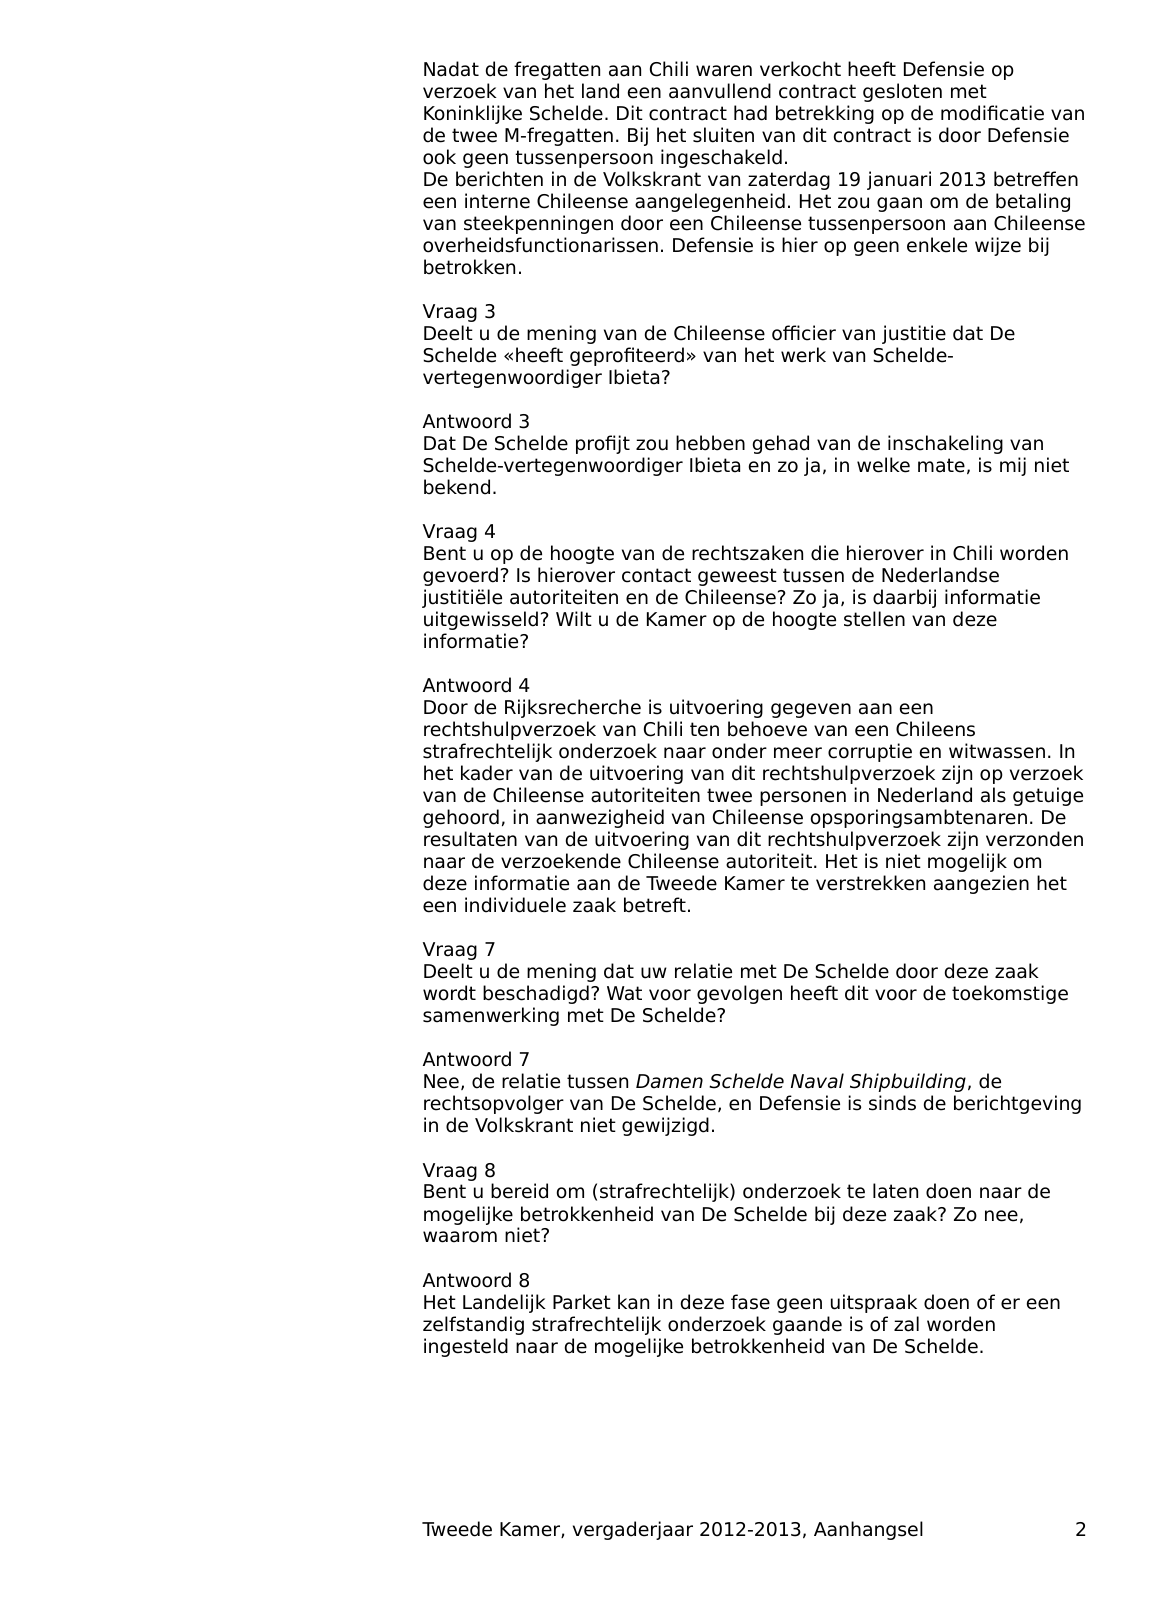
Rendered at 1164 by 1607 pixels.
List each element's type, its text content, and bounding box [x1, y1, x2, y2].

text Dat De Schelde profijt zou hebben gehad van de inschakeling van Schelde-vertegenwoordiger Ibieta en zo ja, in welke mate, is mij niet bekend. [422, 433, 1087, 499]
text Vraag 3 [422, 301, 1087, 323]
text Antwoord 8 [422, 1269, 1087, 1292]
text Nee, de relatie tussen Damen Schelde Naval Shipbuilding, de rechtsopvolger van De Schelde, en Defensie is sinds de berichtgeving in de Volkskrant niet gewijzigd. [422, 1071, 1087, 1137]
text Nadat de fregatten aan Chili waren verkocht heeft Defensie op verzoek van het land een aanvullend contract gesloten met Koninklijke Schelde. Dit contract had betrekking op de modificatie van de twee M-fregatten. Bij het sluiten van dit contract is door Defensie ook geen tussenpersoon ingeschakeld. [422, 59, 1087, 169]
text Antwoord 7 [422, 1049, 1087, 1071]
text Antwoord 3 [422, 411, 1087, 433]
text Vraag 8 [422, 1159, 1087, 1181]
text Bent u op de hoogte van de rechtszaken die hierover in Chili worden gevoerd? Is hierover contact geweest tussen de Nederlandse justitiële autoriteiten en de Chileense? Zo ja, is daarbij informatie uitgewisseld? Wilt u de Kamer op de hoogte stellen van deze informatie? [422, 543, 1087, 653]
text Door de Rijksrecherche is uitvoering gegeven aan een rechtshulpverzoek van Chili ten behoeve van een Chileens strafrechtelijk onderzoek naar onder meer corruptie en witwassen. In het kader van de uitvoering van dit rechtshulpverzoek zijn op verzoek van de Chileense autoriteiten twee personen in Nederland als getuige gehoord, in aanwezigheid van Chileense opsporingsambtenaren. De resultaten van de uitvoering van dit rechtshulpverzoek zijn verzonden naar de verzoekende Chileense autoriteit. Het is niet mogelijk om deze informatie aan de Tweede Kamer te verstrekken aangezien het een individuele zaak betreft. [422, 697, 1087, 917]
text Vraag 4 [422, 521, 1087, 543]
text Deelt u de mening van de Chileense officier van justitie dat De Schelde «heeft geprofiteerd» van het werk van Schelde-vertegenwoordiger Ibieta? [422, 323, 1087, 389]
text Het Landelijk Parket kan in deze fase geen uitspraak doen of er een zelfstandig strafrechtelijk onderzoek gaande is of zal worden ingesteld naar de mogelijke betrokkenheid van De Schelde. [422, 1292, 1087, 1357]
text Antwoord 4 [422, 675, 1087, 697]
text Deelt u de mening dat uw relatie met De Schelde door deze zaak wordt beschadigd? Wat voor gevolgen heeft dit voor de toekomstige samenwerking met De Schelde? [422, 961, 1087, 1027]
text Vraag 7 [422, 939, 1087, 961]
text Bent u bereid om (strafrechtelijk) onderzoek te laten doen naar de mogelijke betrokkenheid van De Schelde bij deze zaak? Zo nee, waarom niet? [422, 1181, 1087, 1247]
text De berichten in de Volkskrant van zaterdag 19 januari 2013 betreffen een interne Chileense aangelegenheid. Het zou gaan om de betaling van steekpenningen door een Chileense tussenpersoon aan Chileense overheidsfunctionarissen. Defensie is hier op geen enkele wijze bij betrokken. [422, 169, 1087, 279]
